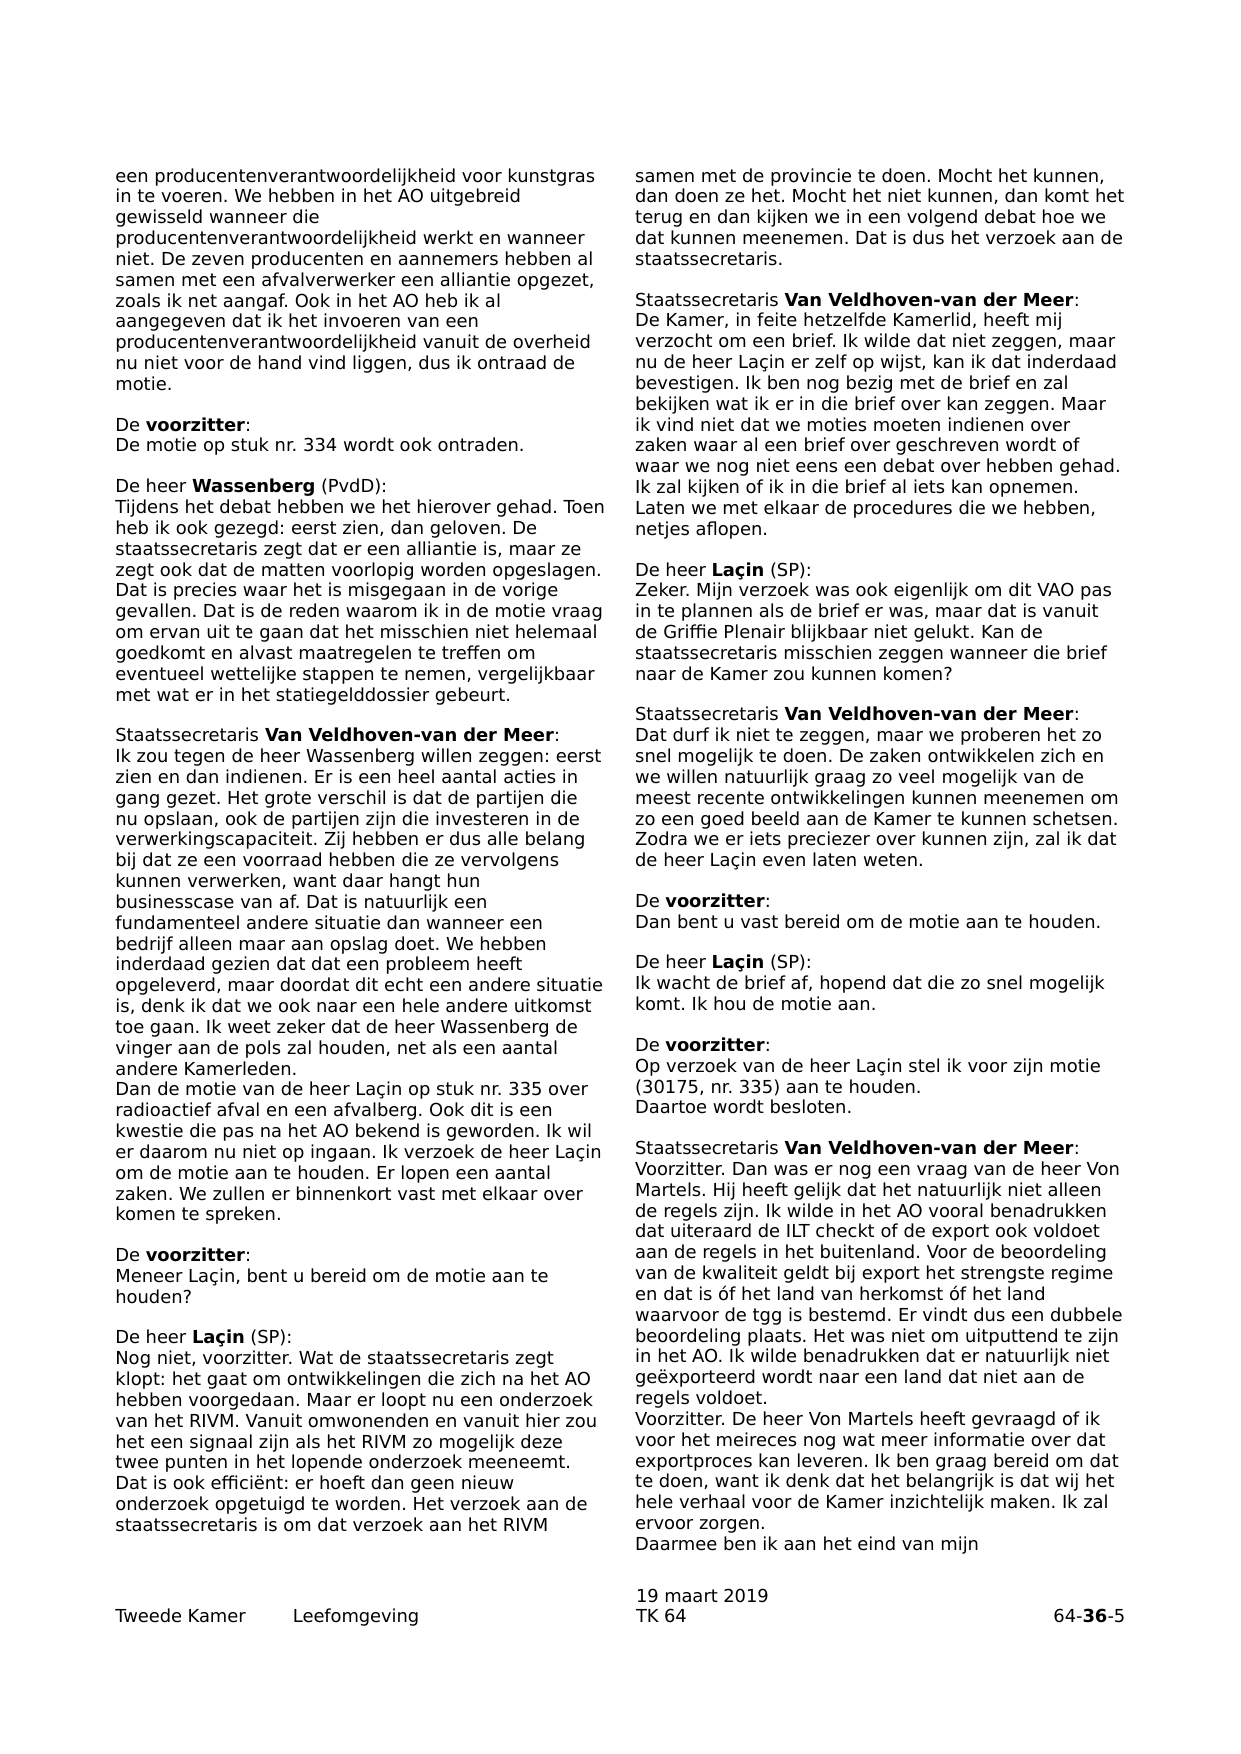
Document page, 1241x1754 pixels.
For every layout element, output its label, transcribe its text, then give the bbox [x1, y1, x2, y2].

text Daartoe wordt besloten. [635, 1097, 1125, 1118]
text samen met de provincie te doen. Mocht het kunnen, dan doen ze het. Mocht het niet kunnen, dan komt het terug en dan kijken we in een volgend debat hoe we dat kunnen meenemen. Dat is dus het verzoek aan de staatssecretaris. [635, 165, 1125, 269]
text Voorzitter. De heer Von Martels heeft gevraagd of ik voor het meireces nog wat meer informatie over dat exportproces kan leveren. Ik ben graag bereid om dat te doen, want ik denk dat het belangrijk is dat wij het hele verhaal voor de Kamer inzichtelijk maken. Ik zal ervoor zorgen. [635, 1409, 1125, 1534]
text Dan de motie van de heer Laçin op stuk nr. 335 over radioactief afval en een afvalberg. Ook dit is een kwestie die pas na het AO bekend is geworden. Ik wil er daarom nu niet op ingaan. Ik verzoek de heer Laçin om de motie aan te houden. Er lopen een aantal zaken. We zullen er binnenkort vast met elkaar over komen te spreken. [115, 1079, 605, 1225]
text De heer Laçin (SP): [635, 559, 1125, 580]
text Op verzoek van de heer Laçin stel ik voor zijn motie (30175, nr. 335) aan te houden. [635, 1056, 1125, 1097]
text De voorzitter: [635, 891, 1125, 912]
text Dan bent u vast bereid om de motie aan te houden. [635, 912, 1125, 932]
text Staatssecretaris Van Veldhoven-van der Meer: [635, 1138, 1125, 1159]
text Staatssecretaris Van Veldhoven-van der Meer: [635, 704, 1125, 725]
text De Kamer, in feite hetzelfde Kamerlid, heeft mij verzocht om een brief. Ik wilde dat niet zeggen, maar nu de heer Laçin er zelf op wijst, kan ik dat inderdaad bevestigen. Ik ben nog bezig met de brief en zal bekijken wat ik er in die brief over kan zeggen. Maar ik vind niet dat we moties moeten indienen over zaken waar al een brief over geschreven wordt of waar we nog niet eens een debat over hebben gehad. Ik zal kijken of ik in die brief al iets kan opnemen. Laten we met elkaar de procedures die we hebben, netjes aflopen. [635, 310, 1125, 539]
text Daarmee ben ik aan het eind van mijn [635, 1534, 1125, 1554]
text Tijdens het debat hebben we het hierover gehad. Toen heb ik ook gezegd: eerst zien, dan geloven. De staatssecretaris zegt dat er een alliantie is, maar ze zegt ook dat de matten voorlopig worden opgeslagen. Dat is precies waar het is misgegaan in de vorige gevallen. Dat is de reden waarom ik in de motie vraag om ervan uit te gaan dat het misschien niet helemaal goedkomt en alvast maatregelen te treffen om eventueel wettelijke stappen te nemen, vergelijkbaar met wat er in het statiegelddossier gebeurt. [115, 497, 605, 705]
text Voorzitter. Dan was er nog een vraag van de heer Von Martels. Hij heeft gelijk dat het natuurlijk niet alleen de regels zijn. Ik wilde in het AO vooral benadrukken dat uiteraard de ILT checkt of de export ook voldoet aan de regels in het buitenland. Voor de beoordeling van de kwaliteit geldt bij export het strengste regime en dat is óf het land van herkomst óf het land waarvoor de tgg is bestemd. Er vindt dus een dubbele beoordeling plaats. Het was niet om uitputtend te zijn in het AO. Ik wilde benadrukken dat er natuurlijk niet geëxporteerd wordt naar een land dat niet aan de regels voldoet. [635, 1159, 1125, 1409]
text Staatssecretaris Van Veldhoven-van der Meer: [115, 725, 605, 746]
text Meneer Laçin, bent u bereid om de motie aan te houden? [115, 1266, 605, 1307]
text Ik wacht de brief af, hopend dat die zo snel mogelijk komt. Ik hou de motie aan. [635, 973, 1125, 1015]
text De voorzitter: [115, 414, 605, 435]
text De heer Laçin (SP): [115, 1327, 605, 1348]
text Nog niet, voorzitter. Wat de staatssecretaris zegt klopt: het gaat om ontwikkelingen die zich na het AO hebben voorgedaan. Maar er loopt nu een onderzoek van het RIVM. Vanuit omwonenden en vanuit hier zou het een signaal zijn als het RIVM zo mogelijk deze twee punten in het lopende onderzoek meeneemt. Dat is ook efficiënt: er hoeft dan geen nieuw onderzoek opgetuigd te worden. Het verzoek aan de staatssecretaris is om dat verzoek aan het RIVM [115, 1348, 605, 1536]
text Dat durf ik niet te zeggen, maar we proberen het zo snel mogelijk te doen. De zaken ontwikkelen zich en we willen natuurlijk graag zo veel mogelijk van de meest recente ontwikkelingen kunnen meenemen om zo een goed beeld aan de Kamer te kunnen schetsen. Zodra we er iets preciezer over kunnen zijn, zal ik dat de heer Laçin even laten weten. [635, 725, 1125, 871]
text een producentenverantwoordelijkheid voor kunstgras in te voeren. We hebben in het AO uitgebreid gewisseld wanneer die producentenverantwoordelijkheid werkt en wanneer niet. De zeven producenten en aannemers hebben al samen met een afvalverwerker een alliantie opgezet, zoals ik net aangaf. Ook in het AO heb ik al aangegeven dat ik het invoeren van een producentenverantwoordelijkheid vanuit de overheid nu niet voor de hand vind liggen, dus ik ontraad de motie. [115, 165, 605, 394]
text De motie op stuk nr. 334 wordt ook ontraden. [115, 435, 605, 456]
text De heer Wassenberg (PvdD): [115, 476, 605, 497]
text De heer Laçin (SP): [635, 952, 1125, 973]
text De voorzitter: [115, 1245, 605, 1266]
text Staatssecretaris Van Veldhoven-van der Meer: [635, 289, 1125, 310]
text Ik zou tegen de heer Wassenberg willen zeggen: eerst zien en dan indienen. Er is een heel aantal acties in gang gezet. Het grote verschil is dat de partijen die nu opslaan, ook de partijen zijn die investeren in de verwerkingscapaciteit. Zij hebben er dus alle belang bij dat ze een voorraad hebben die ze vervolgens kunnen verwerken, want daar hangt hun businesscase van af. Dat is natuurlijk een fundamenteel andere situatie dan wanneer een bedrijf alleen maar aan opslag doet. We hebben inderdaad gezien dat dat een probleem heeft opgeleverd, maar doordat dit echt een andere situatie is, denk ik dat we ook naar een hele andere uitkomst toe gaan. Ik weet zeker dat de heer Wassenberg de vinger aan de pols zal houden, net als een aantal andere Kamerleden. [115, 746, 605, 1079]
text De voorzitter: [635, 1035, 1125, 1056]
text Zeker. Mijn verzoek was ook eigenlijk om dit VAO pas in te plannen als de brief er was, maar dat is vanuit de Griffie Plenair blijkbaar niet gelukt. Kan de staatssecretaris misschien zeggen wanneer die brief naar de Kamer zou kunnen komen? [635, 580, 1125, 684]
